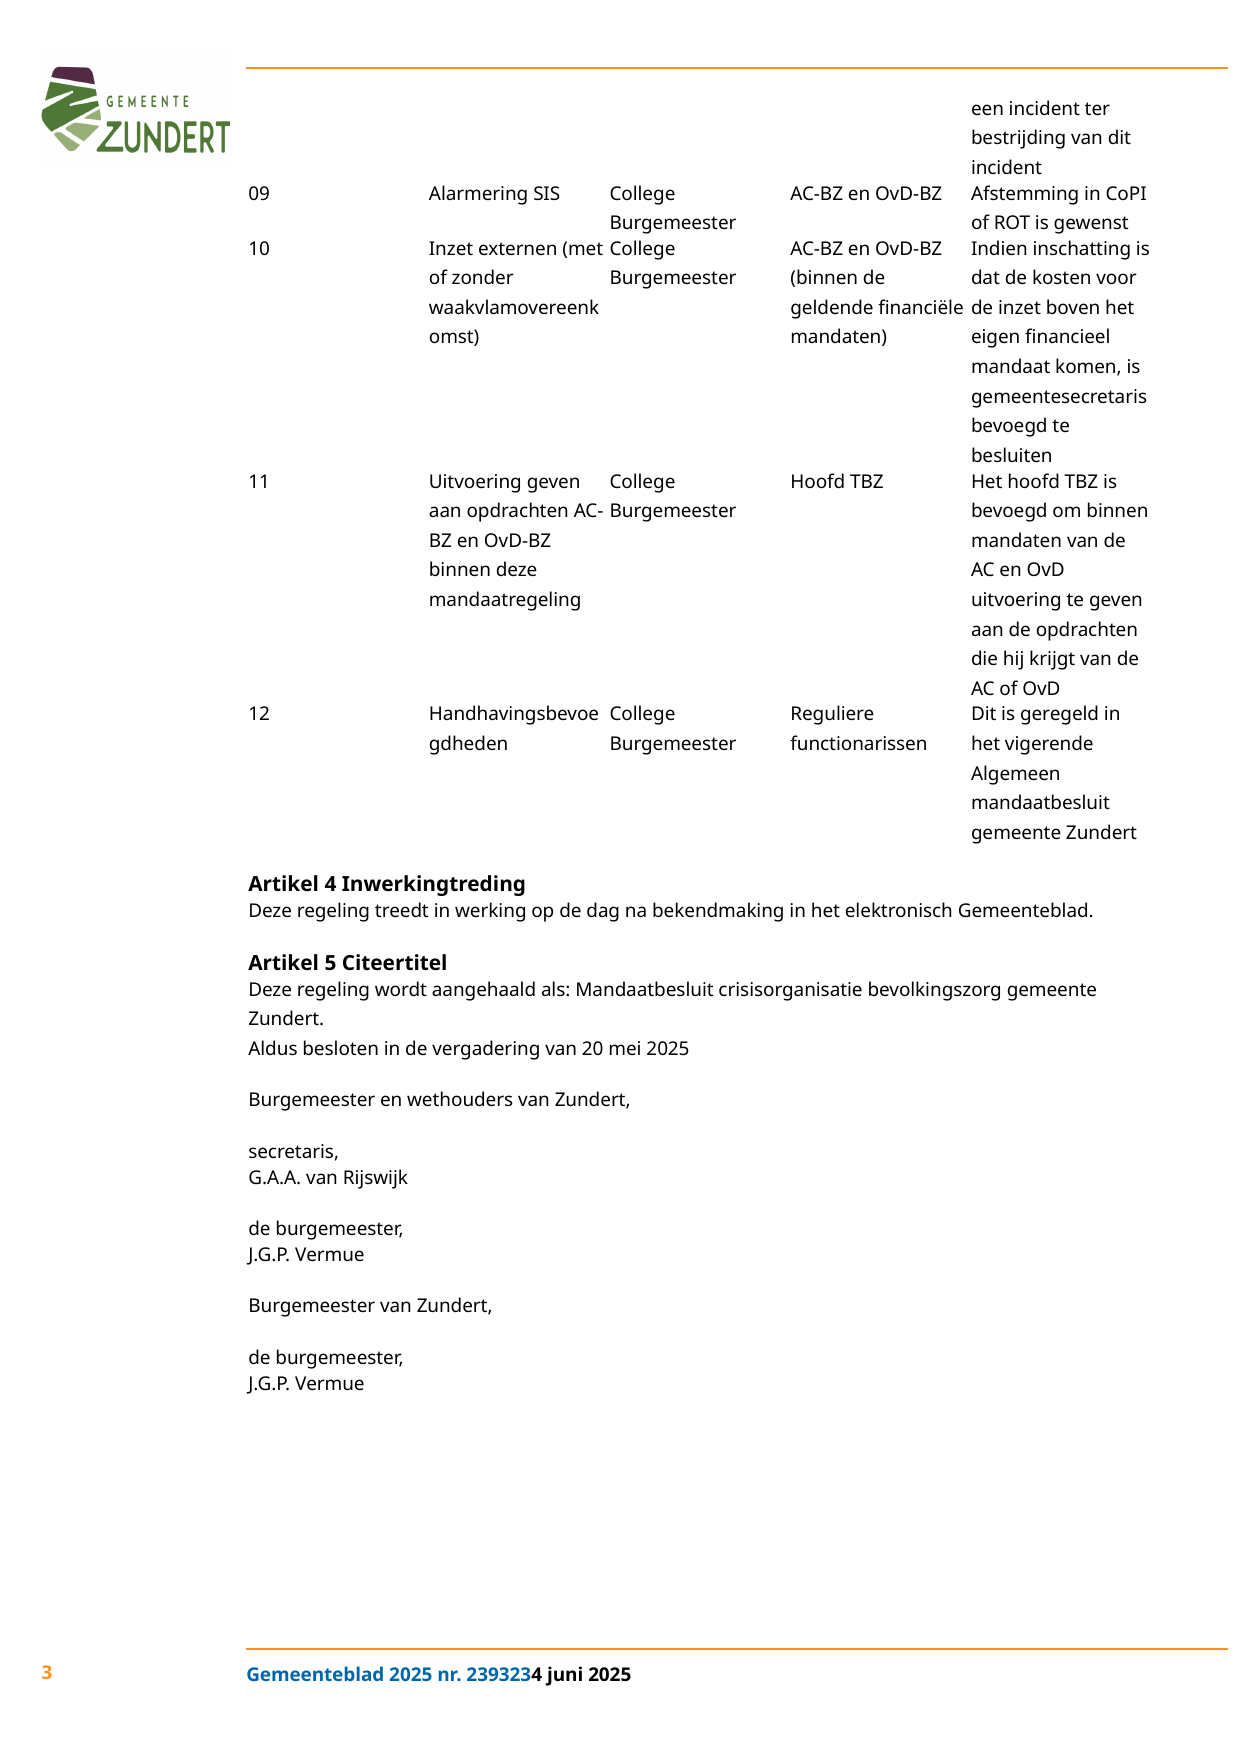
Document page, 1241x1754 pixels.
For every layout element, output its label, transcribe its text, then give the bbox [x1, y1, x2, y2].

table_cell Reguliere functionarissen [790, 701, 971, 845]
table_cell 11 [248, 468, 429, 701]
text Artikel 5 Citeertitel [248, 948, 1152, 976]
table_cell AC-BZ en OvD-BZ [790, 180, 971, 235]
table_cell 10 [248, 235, 429, 468]
table_cell Handhavingsbevoegdheden [429, 701, 609, 845]
text de burgemeester, [248, 1215, 1152, 1241]
table_cell Indien inschatting is dat de kosten voor de inzet boven het eigen financieel mandaat komen, is gemeentesecretaris bevoegd te besluiten [971, 235, 1152, 468]
table_cell Alarmering SIS [429, 180, 609, 235]
text Artikel 4 Inwerkingtreding [248, 869, 1152, 897]
picture [41, 47, 231, 172]
table_cell Afstemming in CoPI of ROT is gewenst [971, 180, 1152, 235]
text J.G.P. Vermue [248, 1241, 1152, 1267]
table_cell College Burgemeester [609, 180, 790, 235]
text Deze regeling wordt aangehaald als: Mandaatbesluit crisisorganisatie bevolkingszorg gemeente Zundert. [248, 976, 1152, 1031]
table_cell College Burgemeester [609, 235, 790, 468]
table_cell AC-BZ en OvD-BZ (binnen de geldende financiële mandaten) [790, 235, 971, 468]
text J.G.P. Vermue [248, 1370, 1152, 1395]
table_cell Uitvoering geven aan opdrachten AC-BZ en OvD-BZ binnen deze mandaatregeling [429, 468, 609, 701]
text de burgemeester, [248, 1344, 1152, 1370]
table_cell Hoofd TBZ [790, 468, 971, 701]
text G.A.A. van Rijswijk [248, 1164, 1152, 1189]
table_cell [429, 95, 609, 180]
table_cell [248, 95, 429, 180]
text secretaris, [248, 1138, 1152, 1164]
table_cell Het hoofd TBZ is bevoegd om binnen mandaten van de AC en OvD uitvoering te geven aan de opdrachten die hij krijgt van de AC of OvD [971, 468, 1152, 701]
table_cell Dit is geregeld in het vigerende Algemeen mandaatbesluit gemeente Zundert [971, 701, 1152, 845]
text Burgemeester en wethouders van Zundert, [248, 1087, 1152, 1112]
table_cell [609, 95, 790, 180]
text Burgemeester van Zundert, [248, 1292, 1152, 1318]
table_cell College Burgemeester [609, 468, 790, 701]
table_cell College Burgemeester [609, 701, 790, 845]
table_cell Inzet externen (met of zonder waakvlamovereenkomst) [429, 235, 609, 468]
table_cell een incident ter bestrijding van dit incident [971, 95, 1152, 180]
text Deze regeling treedt in werking op de dag na bekendmaking in het elektronisch Gemeenteblad. [248, 897, 1152, 923]
table_cell 09 [248, 180, 429, 235]
table_cell [790, 95, 971, 180]
table_cell 12 [248, 701, 429, 845]
text Aldus besloten in de vergadering van 20 mei 2025 [248, 1035, 1152, 1061]
